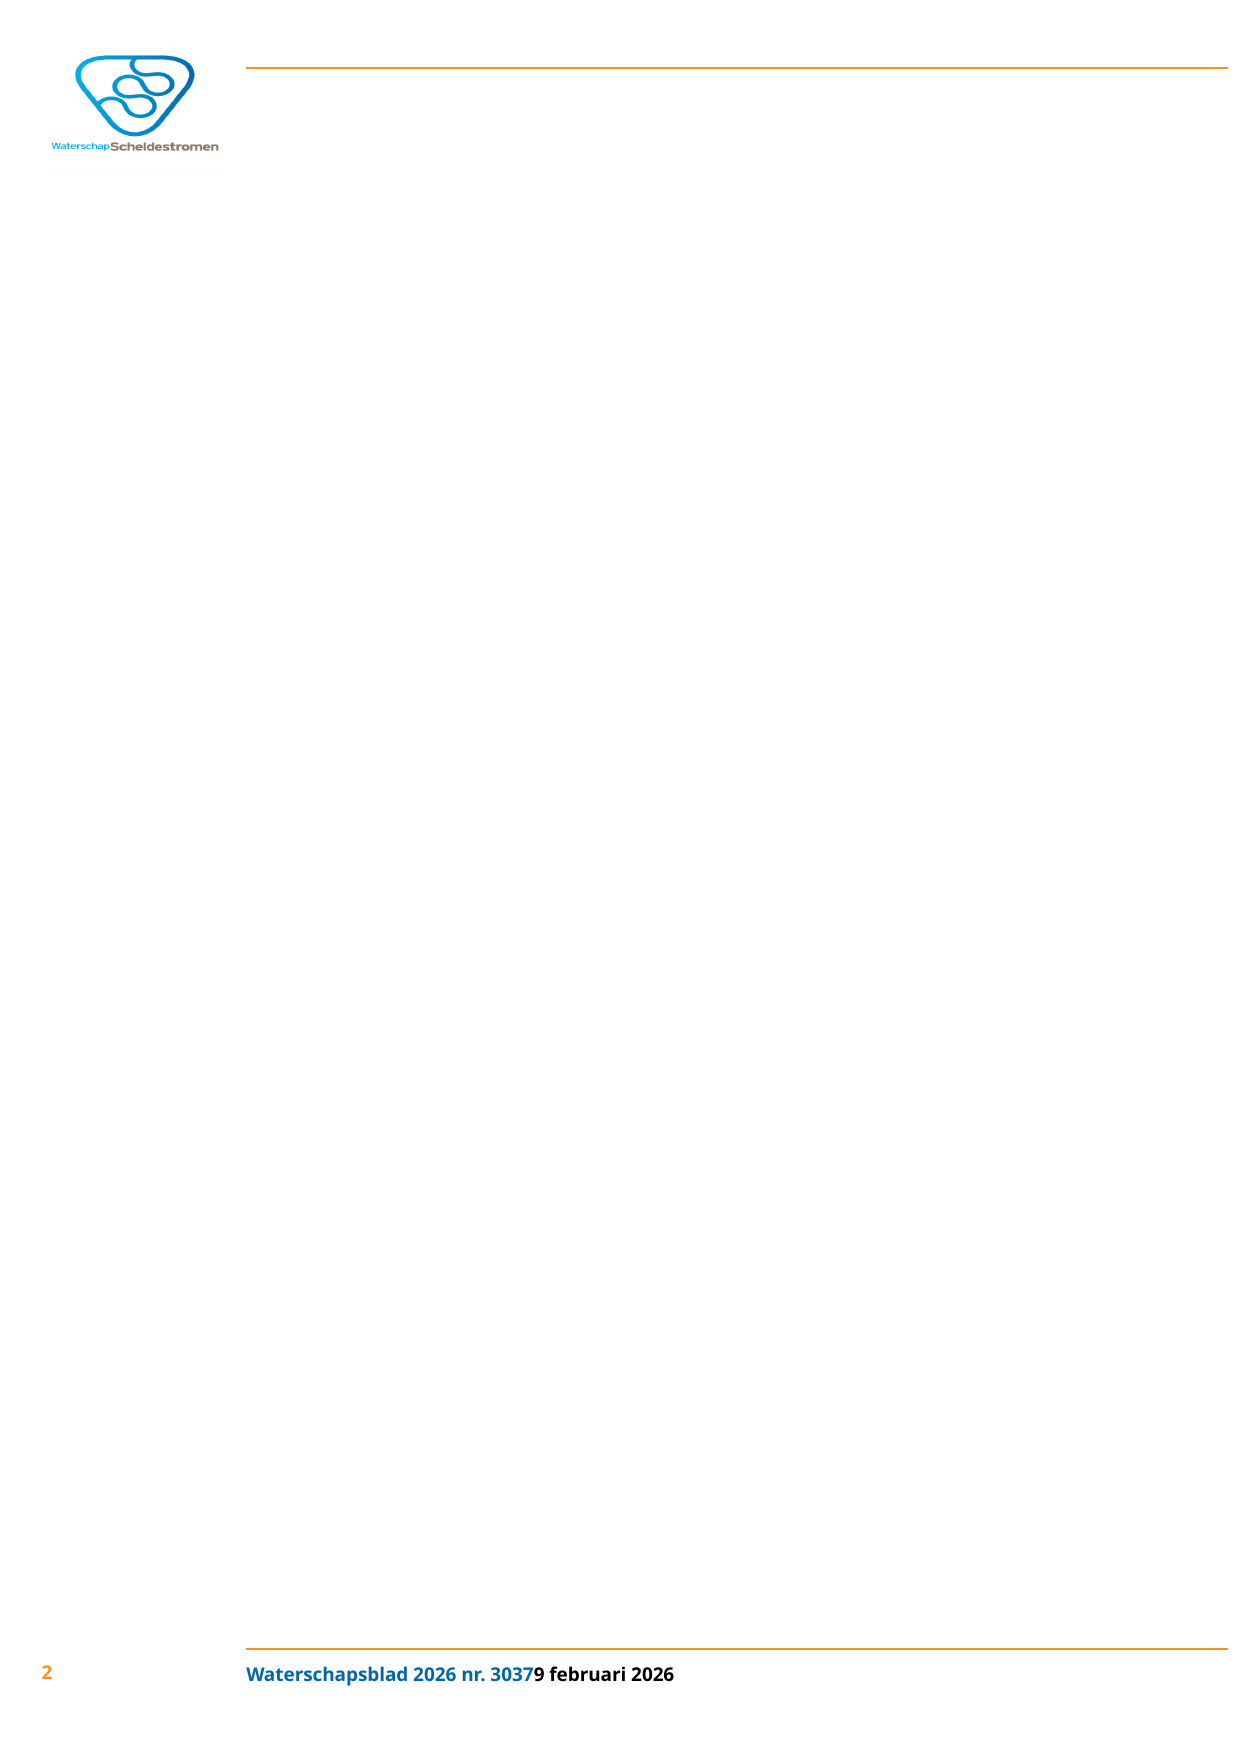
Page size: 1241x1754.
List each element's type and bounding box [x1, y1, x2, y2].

picture [41, 47, 231, 172]
